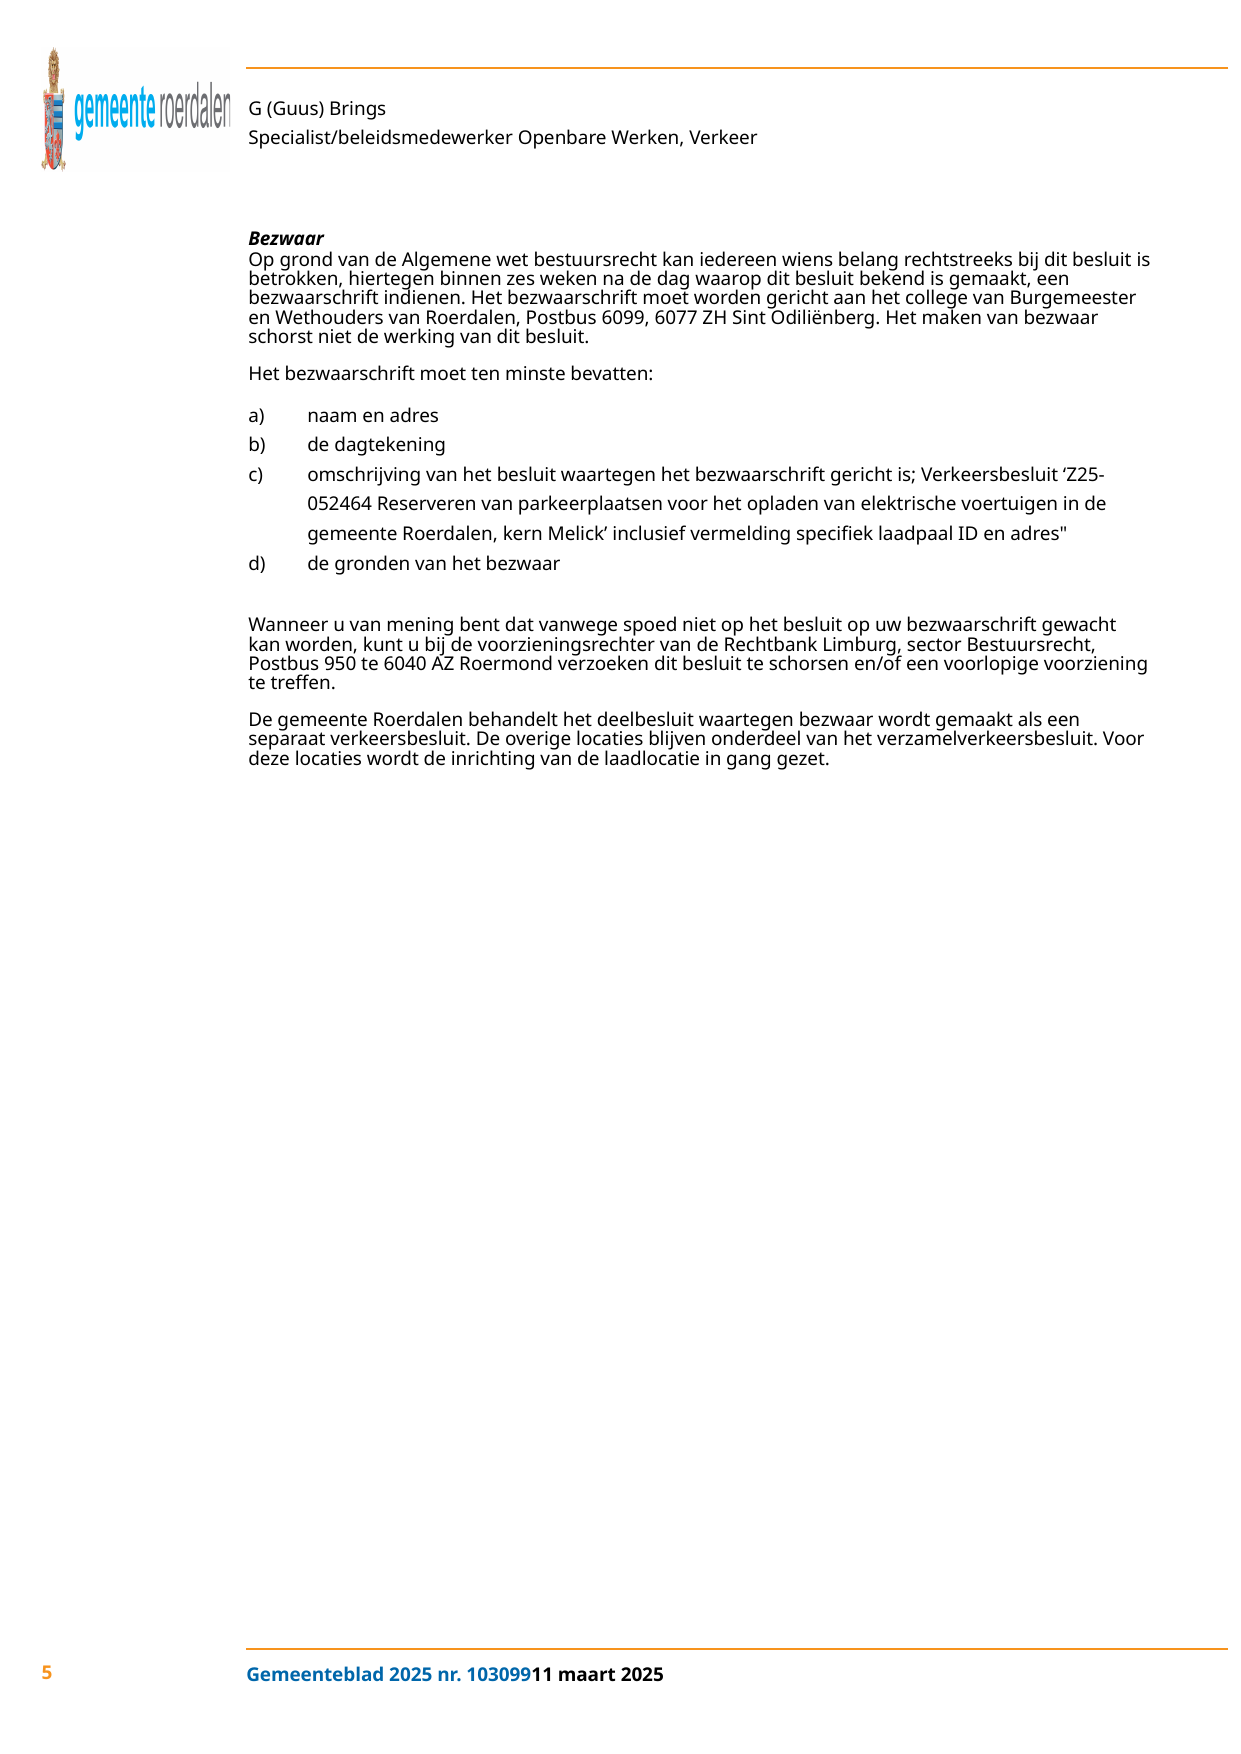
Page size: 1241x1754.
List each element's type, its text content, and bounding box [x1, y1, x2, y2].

text Bezwaar [248, 225, 1152, 251]
text De gemeente Roerdalen behandelt het deelbesluit waartegen bezwaar wordt gemaakt als een separaat verkeersbesluit. De overige locaties blijven onderdeel van het verzamelverkeersbesluit. Voor deze locaties wordt de inrichting van de laadlocatie in gang gezet. [248, 711, 1152, 769]
text Het bezwaarschrift moet ten minste bevatten: [248, 365, 1152, 384]
list de gronden van het bezwaar [248, 550, 1152, 576]
text Specialist/beleidsmedewerker Openbare Werken, Verkeer [248, 124, 1152, 150]
text Wanneer u van mening bent dat vanwege spoed niet op het besluit op uw bezwaarschrift gewacht kan worden, kunt u bij de voorzieningsrechter van de Rechtbank Limburg, sector Bestuursrecht, Postbus 950 te 6040 AZ Roermond verzoeken dit besluit te schorsen en/of een voorlopige voorziening te treffen. [248, 616, 1152, 693]
text G (Guus) Brings [248, 95, 1152, 121]
list de dagtekening [248, 431, 1152, 457]
picture [41, 47, 231, 172]
list omschrijving van het besluit waartegen het bezwaarschrift gericht is; Verkeersbesluit ‘Z25-052464 Reserveren van parkeerplaatsen voor het opladen van elektrische voertuigen in de gemeente Roerdalen, kern Melick’ inclusief vermelding specifiek laadpaal ID en adres" [248, 461, 1152, 546]
text Op grond van de Algemene wet bestuursrecht kan iedereen wiens belang rechtstreeks bij dit besluit is betrokken, hiertegen binnen zes weken na de dag waarop dit besluit bekend is gemaakt, een bezwaarschrift indienen. Het bezwaarschrift moet worden gericht aan het college van Burgemeester en Wethouders van Roerdalen, Postbus 6099, 6077 ZH Sint Odiliënberg. Het maken van bezwaar schorst niet de werking van dit besluit. [248, 251, 1152, 347]
list naam en adres [248, 402, 1152, 428]
